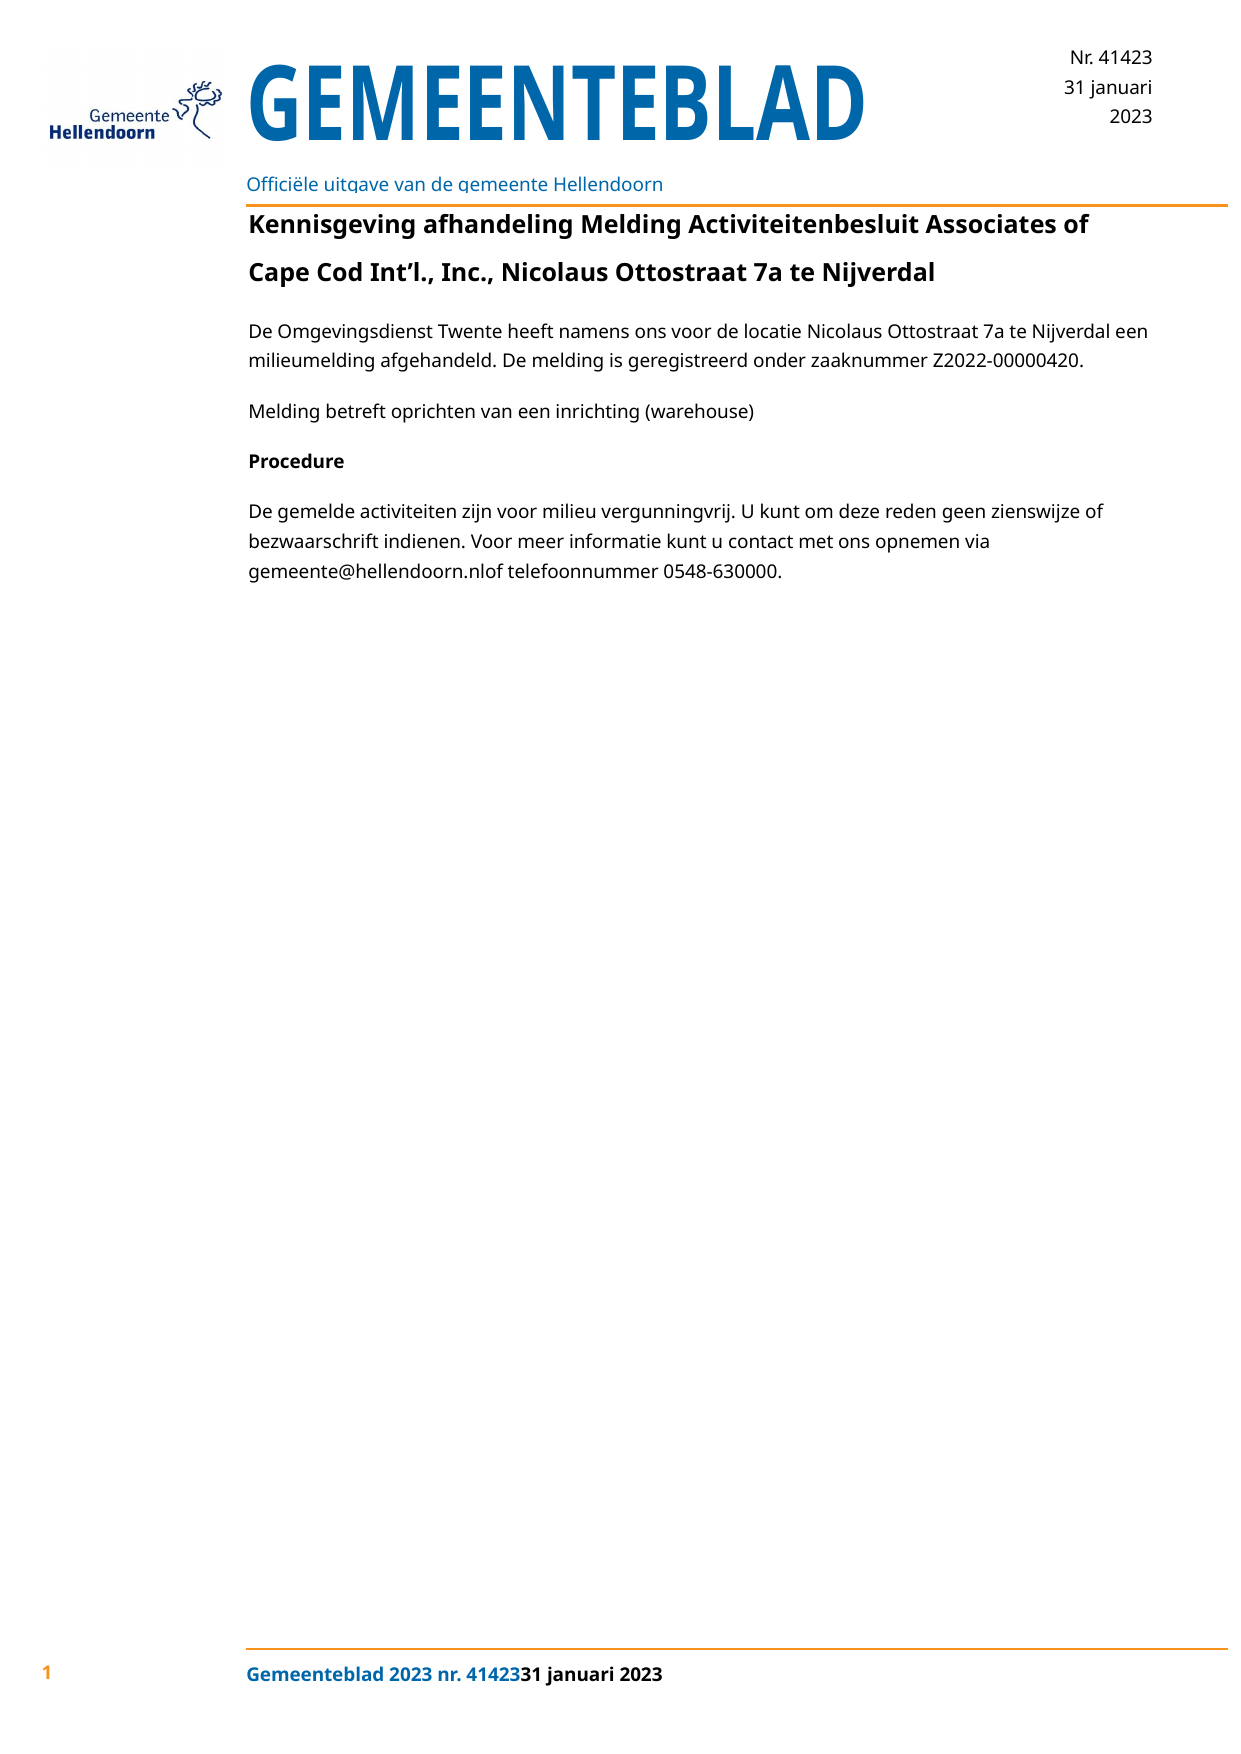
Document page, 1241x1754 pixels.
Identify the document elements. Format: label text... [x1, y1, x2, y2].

text Melding betreft oprichten van een inrichting (warehouse) [248, 398, 1152, 424]
text De gemelde activiteiten zijn voor milieu vergunningvrij. U kunt om deze reden geen zienswijze of bezwaarschrift indienen. Voor meer informatie kunt u contact met ons opnemen via gemeente@hellendoorn.nlof telefoonnummer 0548-630000. [248, 499, 1152, 584]
picture [41, 47, 231, 172]
text De Omgevingsdienst Twente heeft namens ons voor de locatie Nicolaus Ottostraat 7a te Nijverdal een milieumelding afgehandeld. De melding is geregistreerd onder zaaknummer Z2022-00000420. [248, 318, 1152, 373]
text Kennisgeving afhandeling Melding Activiteitenbesluit Associates of Cape Cod Int’l., Inc., Nicolaus Ottostraat 7a te Nijverdal [248, 207, 1152, 288]
text Procedure [248, 448, 1152, 474]
